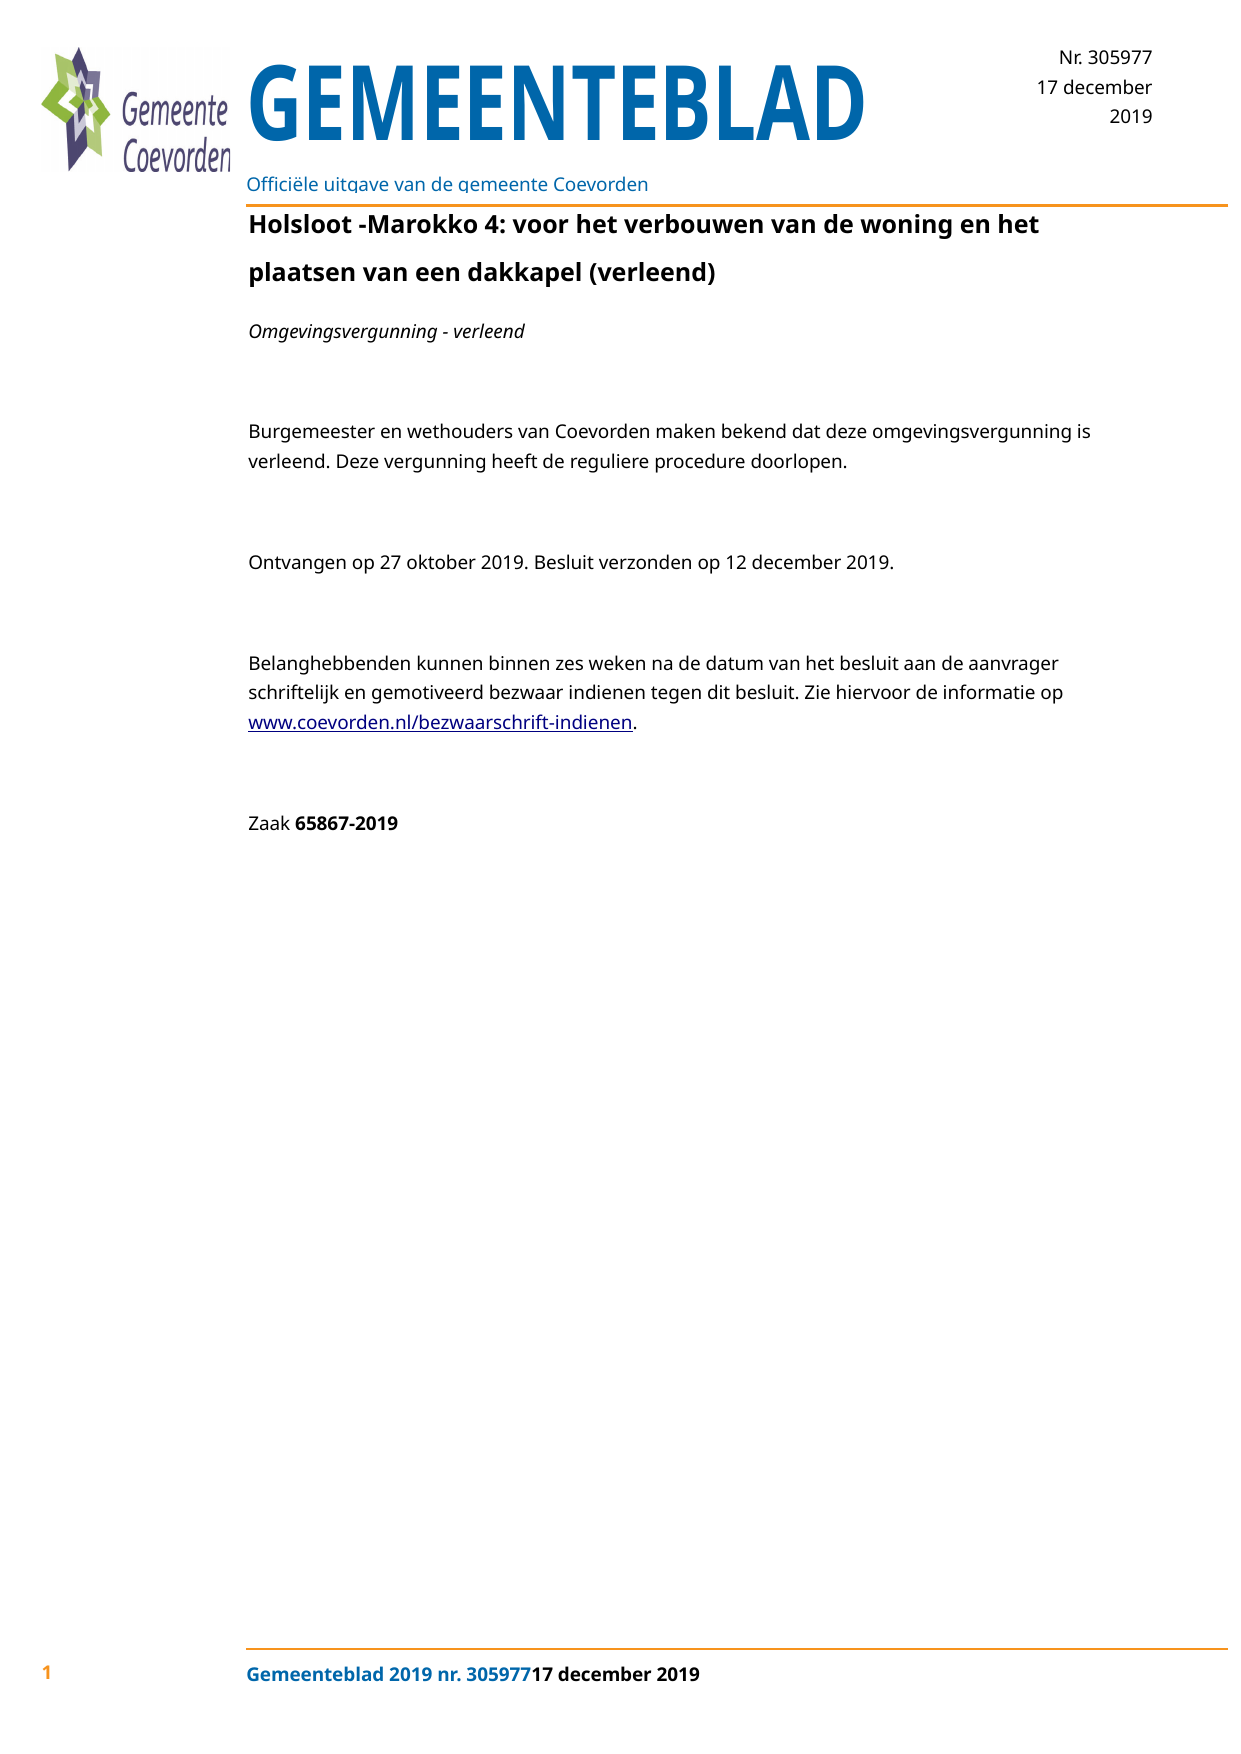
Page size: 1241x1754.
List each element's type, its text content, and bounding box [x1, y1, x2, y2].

text Omgevingsvergunning - verleend [248, 318, 1152, 344]
text Burgemeester en wethouders van Coevorden maken bekend dat deze omgevingsvergunning is verleend. Deze vergunning heeft de reguliere procedure doorlopen. [248, 419, 1152, 474]
text Ontvangen op 27 oktober 2019. Besluit verzonden op 12 december 2019. [248, 549, 1152, 575]
picture [41, 47, 231, 172]
text Belanghebbenden kunnen binnen zes weken na de datum van het besluit aan de aanvrager schriftelijk en gemotiveerd bezwaar indienen tegen dit besluit. Zie hiervoor de informatie op www.coevorden.nl/bezwaarschrift-indienen. [248, 650, 1152, 735]
text Zaak 65867-2019 [248, 810, 1152, 836]
text Holsloot -Marokko 4: voor het verbouwen van de woning en het plaatsen van een dakkapel (verleend) [248, 207, 1152, 288]
